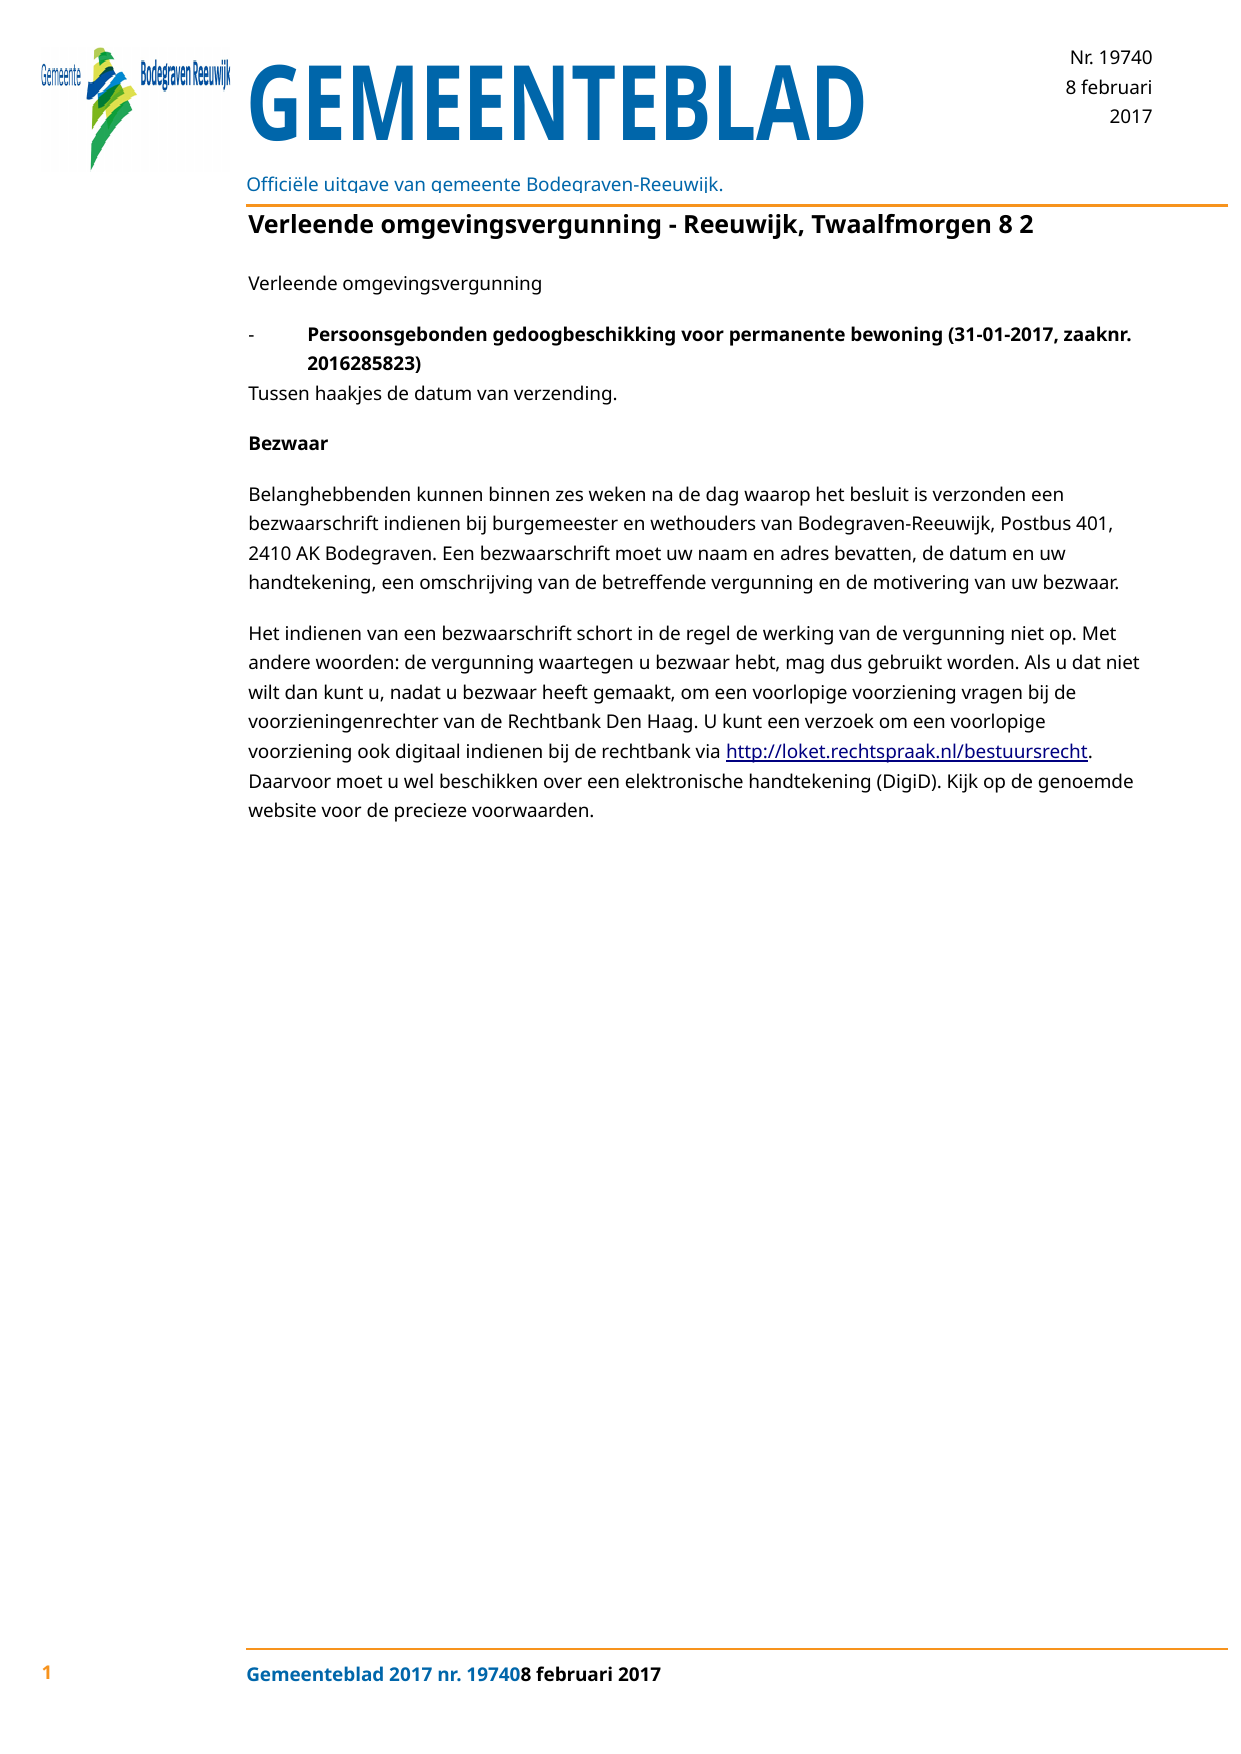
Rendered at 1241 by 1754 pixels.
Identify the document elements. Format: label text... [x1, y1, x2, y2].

text Bezwaar [248, 430, 1152, 456]
list Persoonsgebonden gedoogbeschikking voor permanente bewoning (31‑01‑2017, zaaknr. 2016285823) [248, 321, 1152, 376]
picture [41, 47, 231, 172]
text Verleende omgevingsvergunning [248, 270, 1152, 296]
text Tussen haakjes de datum van verzending. [248, 380, 1152, 406]
text Belanghebbenden kunnen binnen zes weken na de dag waarop het besluit is verzonden een bezwaarschrift indienen bij burgemeester en wethouders van Bodegraven-Reeuwijk, Postbus 401, 2410 AK Bodegraven. Een bezwaarschrift moet uw naam en adres bevatten, de datum en uw handtekening, een omschrijving van de betreffende vergunning en de motivering van uw bezwaar. [248, 481, 1152, 595]
text Verleende omgevingsvergunning - Reeuwijk, Twaalfmorgen 8 2 [248, 207, 1152, 241]
text Het indienen van een bezwaarschrift schort in de regel de werking van de vergunning niet op. Met andere woorden: de vergunning waartegen u bezwaar hebt, mag dus gebruikt worden. Als u dat niet wilt dan kunt u, nadat u bezwaar heeft gemaakt, om een voorlopige voorziening vragen bij de voorzieningenrechter van de Rechtbank Den Haag. U kunt een verzoek om een voorlopige voorziening ook digitaal indienen bij de rechtbank via http://loket.rechtspraak.nl/bestuursrecht. Daarvoor moet u wel beschikken over een elektronische handtekening (DigiD). Kijk op de genoemde website voor de precieze voorwaarden. [248, 620, 1152, 823]
